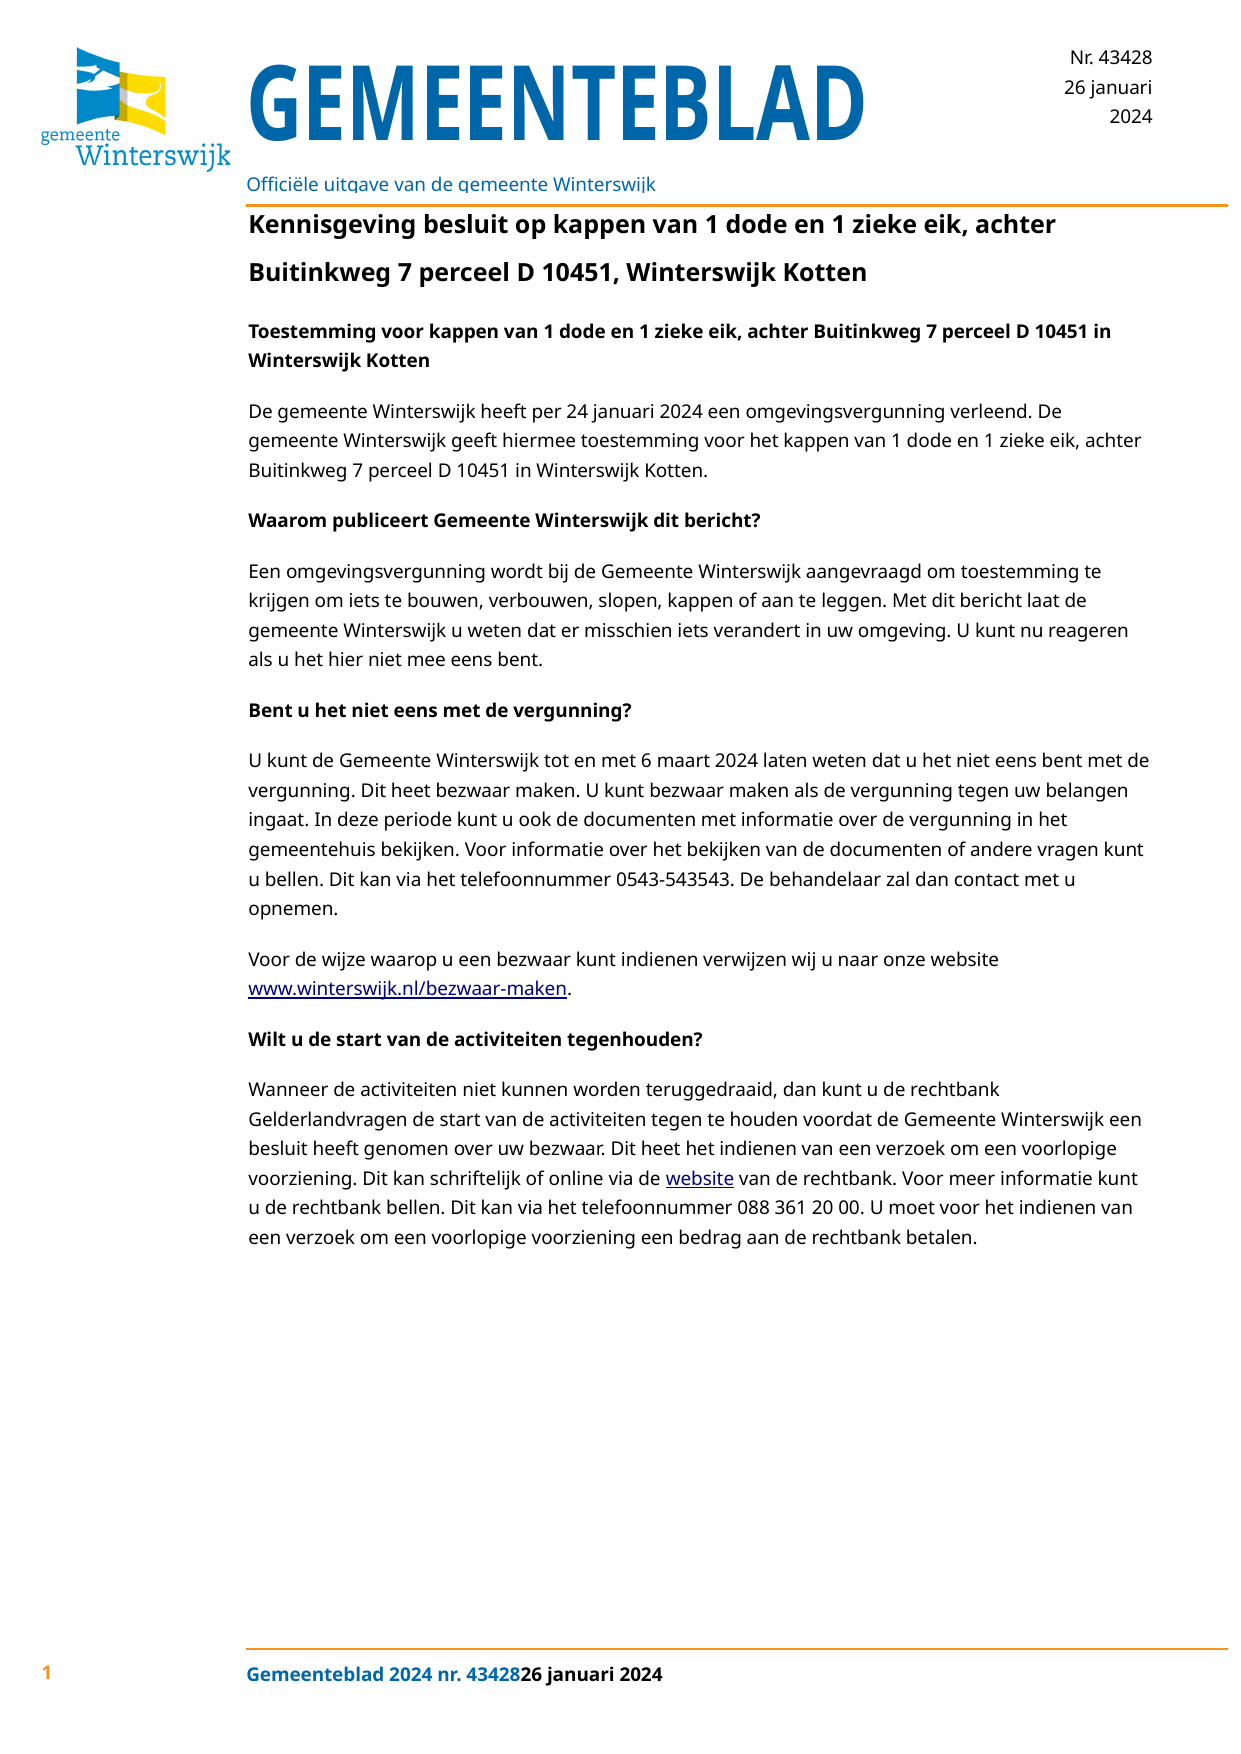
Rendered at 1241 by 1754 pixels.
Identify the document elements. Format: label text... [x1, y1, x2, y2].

text Kennisgeving besluit op kappen van 1 dode en 1 zieke eik, achter Buitinkweg 7 perceel D 10451, Winterswijk Kotten [248, 207, 1152, 288]
text Toestemming voor kappen van 1 dode en 1 zieke eik, achter Buitinkweg 7 perceel D 10451 in Winterswijk Kotten [248, 318, 1152, 373]
text Een omgevingsvergunning wordt bij de Gemeente Winterswijk aangevraagd om toestemming te krijgen om iets te bouwen, verbouwen, slopen, kappen of aan te leggen. Met dit bericht laat de gemeente Winterswijk u weten dat er misschien iets verandert in uw omgeving. U kunt nu reageren als u het hier niet mee eens bent. [248, 558, 1152, 672]
text Wilt u de start van de activiteiten tegenhouden? [248, 1026, 1152, 1052]
picture [41, 47, 231, 172]
text U kunt de Gemeente Winterswijk tot en met 6 maart 2024 laten weten dat u het niet eens bent met de vergunning. Dit heet bezwaar maken. U kunt bezwaar maken als de vergunning tegen uw belangen ingaat. In deze periode kunt u ook de documenten met informatie over de vergunning in het gemeentehuis bekijken. Voor informatie over het bekijken van de documenten of andere vragen kunt u bellen. Dit kan via het telefoonnummer 0543-543543. De behandelaar zal dan contact met u opnemen. [248, 747, 1152, 921]
picture [225, 153, 231, 162]
text Wanneer de activiteiten niet kunnen worden teruggedraaid, dan kunt u de rechtbank Gelderlandvragen de start van de activiteiten tegen te houden voordat de Gemeente Winterswijk een besluit heeft genomen over uw bezwaar. Dit heet het indienen van een verzoek om een voorlopige voorziening. Dit kan schriftelijk of online via de website van de rechtbank. Voor meer informatie kunt u de rechtbank bellen. Dit kan via het telefoonnummer 088 361 20 00. U moet voor het indienen van een verzoek om een voorlopige voorziening een bedrag aan de rechtbank betalen. [248, 1076, 1152, 1250]
text Bent u het niet eens met de vergunning? [248, 697, 1152, 723]
text Voor de wijze waarop u een bezwaar kunt indienen verwijzen wij u naar onze website www.winterswijk.nl/bezwaar-maken. [248, 946, 1152, 1001]
text De gemeente Winterswijk heeft per 24 januari 2024 een omgevingsvergunning verleend. De gemeente Winterswijk geeft hiermee toestemming voor het kappen van 1 dode en 1 zieke eik, achter Buitinkweg 7 perceel D 10451 in Winterswijk Kotten. [248, 398, 1152, 483]
text Waarom publiceert Gemeente Winterswijk dit bericht? [248, 507, 1152, 533]
